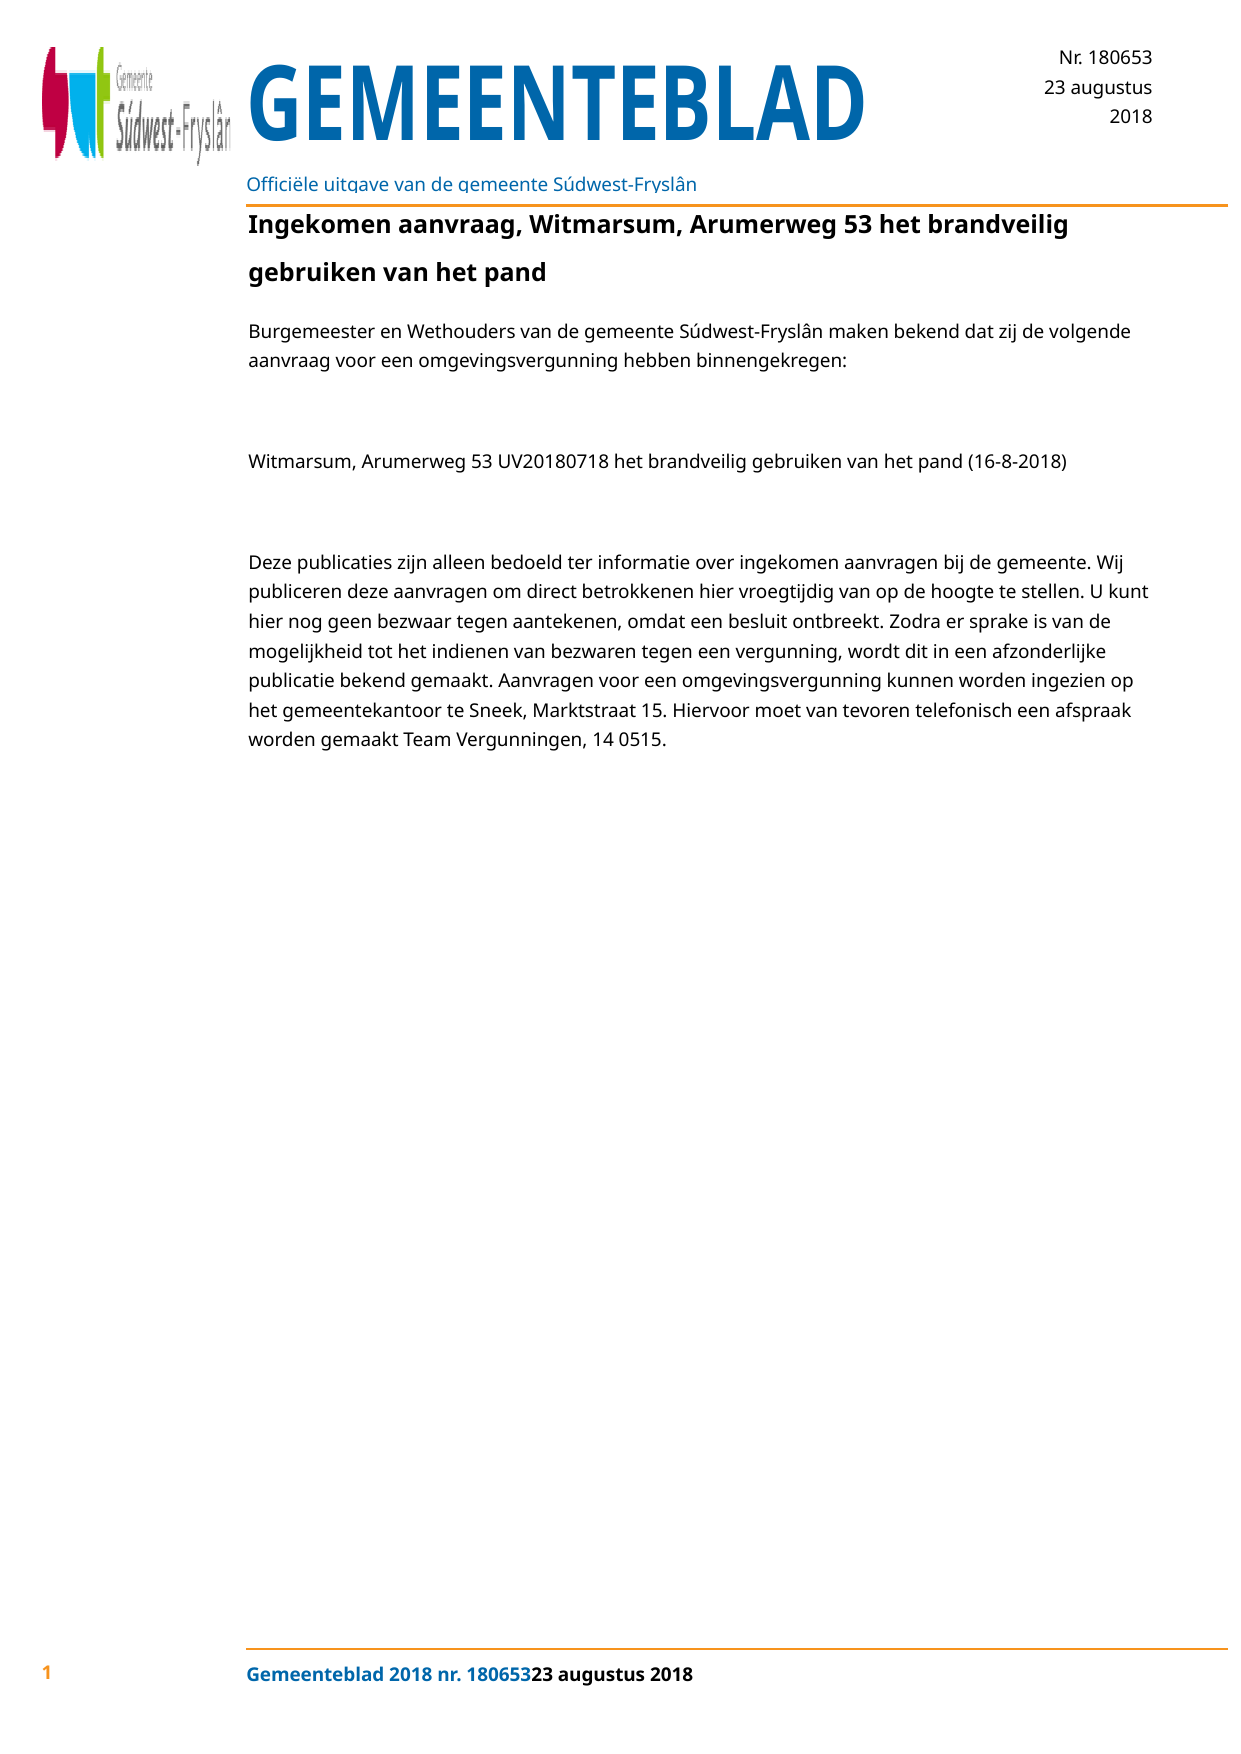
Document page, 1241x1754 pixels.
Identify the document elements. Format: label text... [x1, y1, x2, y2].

text Burgemeester en Wethouders van de gemeente Súdwest-Fryslân maken bekend dat zij de volgende aanvraag voor een omgevingsvergunning hebben binnengekregen: [248, 318, 1152, 373]
text Witmarsum, Arumerweg 53 UV20180718 het brandveilig gebruiken van het pand (16-8-2018) [248, 448, 1152, 474]
text Ingekomen aanvraag, Witmarsum, Arumerweg 53 het brandveilig gebruiken van het pand [248, 207, 1152, 288]
text Deze publicaties zijn alleen bedoeld ter informatie over ingekomen aanvragen bij de gemeente. Wij publiceren deze aanvragen om direct betrokkenen hier vroegtijdig van op de hoogte te stellen. U kunt hier nog geen bezwaar tegen aantekenen, omdat een besluit ontbreekt. Zodra er sprake is van de mogelijkheid tot het indienen van bezwaren tegen een vergunning, wordt dit in een afzonderlijke publicatie bekend gemaakt. Aanvragen voor een omgevingsvergunning kunnen worden ingezien op het gemeentekantoor te Sneek, Marktstraat 15. Hiervoor moet van tevoren telefonisch een afspraak worden gemaakt Team Vergunningen, 14 0515. [248, 549, 1152, 752]
picture [41, 47, 231, 172]
